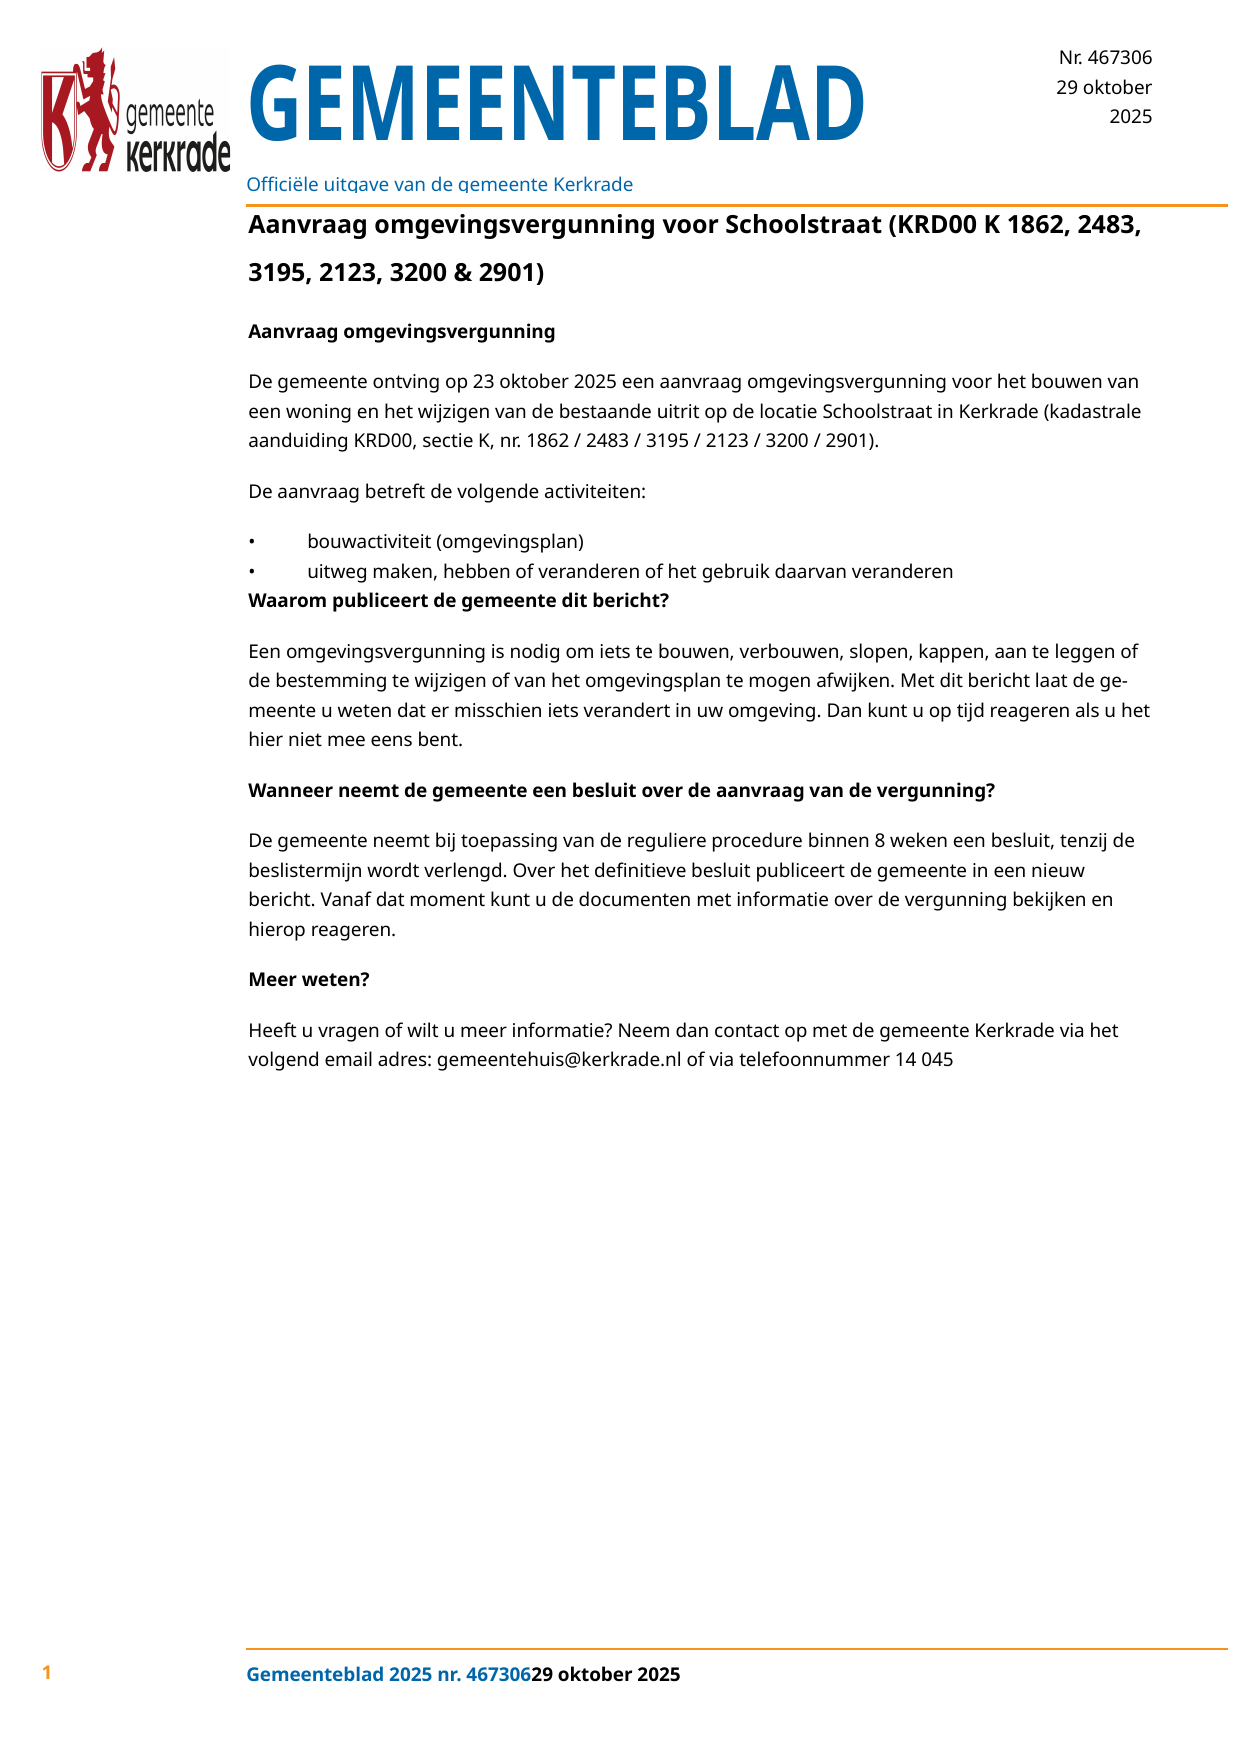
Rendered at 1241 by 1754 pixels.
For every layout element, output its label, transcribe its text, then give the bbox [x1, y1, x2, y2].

text Een omgevingsvergunning is nodig om iets te bouwen, verbouwen, slopen, kappen, aan te leggen of de bestemming te wijzigen of van het omgevingsplan te mogen afwijken. Met dit bericht laat de ge- meente u weten dat er misschien iets verandert in uw omgeving. Dan kunt u op tijd reageren als u het hier niet mee eens bent. [248, 638, 1152, 752]
list uitweg maken, hebben of veranderen of het gebruik daarvan veranderen [248, 558, 1152, 584]
text Aanvraag omgevingsvergunning voor Schoolstraat (KRD00 K 1862, 2483, 3195, 2123, 3200 & 2901) [248, 207, 1152, 288]
text Aanvraag omgevingsvergunning [248, 318, 1152, 344]
text De gemeente ontving op 23 oktober 2025 een aanvraag omgevingsvergunning voor het bouwen van een woning en het wijzigen van de bestaande uitrit op de locatie Schoolstraat in Kerkrade (kadastrale aanduiding KRD00, sectie K, nr. 1862 / 2483 / 3195 / 2123 / 3200 / 2901). [248, 368, 1152, 453]
text De aanvraag betreft de volgende activiteiten: [248, 478, 1152, 504]
text Wanneer neemt de gemeente een besluit over de aanvraag van de vergunning? [248, 777, 1152, 803]
text Waarom publiceert de gemeente dit bericht? [248, 587, 1152, 613]
list bouwactiviteit (omgevingsplan) [248, 528, 1152, 554]
picture [41, 47, 231, 172]
text Heeft u vragen of wilt u meer informatie? Neem dan contact op met de gemeente Kerkrade via het volgend email adres: gemeentehuis@kerkrade.nl of via telefoonnummer 14 045 [248, 1017, 1152, 1072]
text Meer weten? [248, 967, 1152, 992]
text De gemeente neemt bij toepassing van de reguliere procedure binnen 8 weken een besluit, tenzij de beslistermijn wordt verlengd. Over het definitieve besluit publiceert de gemeente in een nieuw bericht. Vanaf dat moment kunt u de documenten met informatie over de vergunning bekijken en hierop reageren. [248, 827, 1152, 942]
